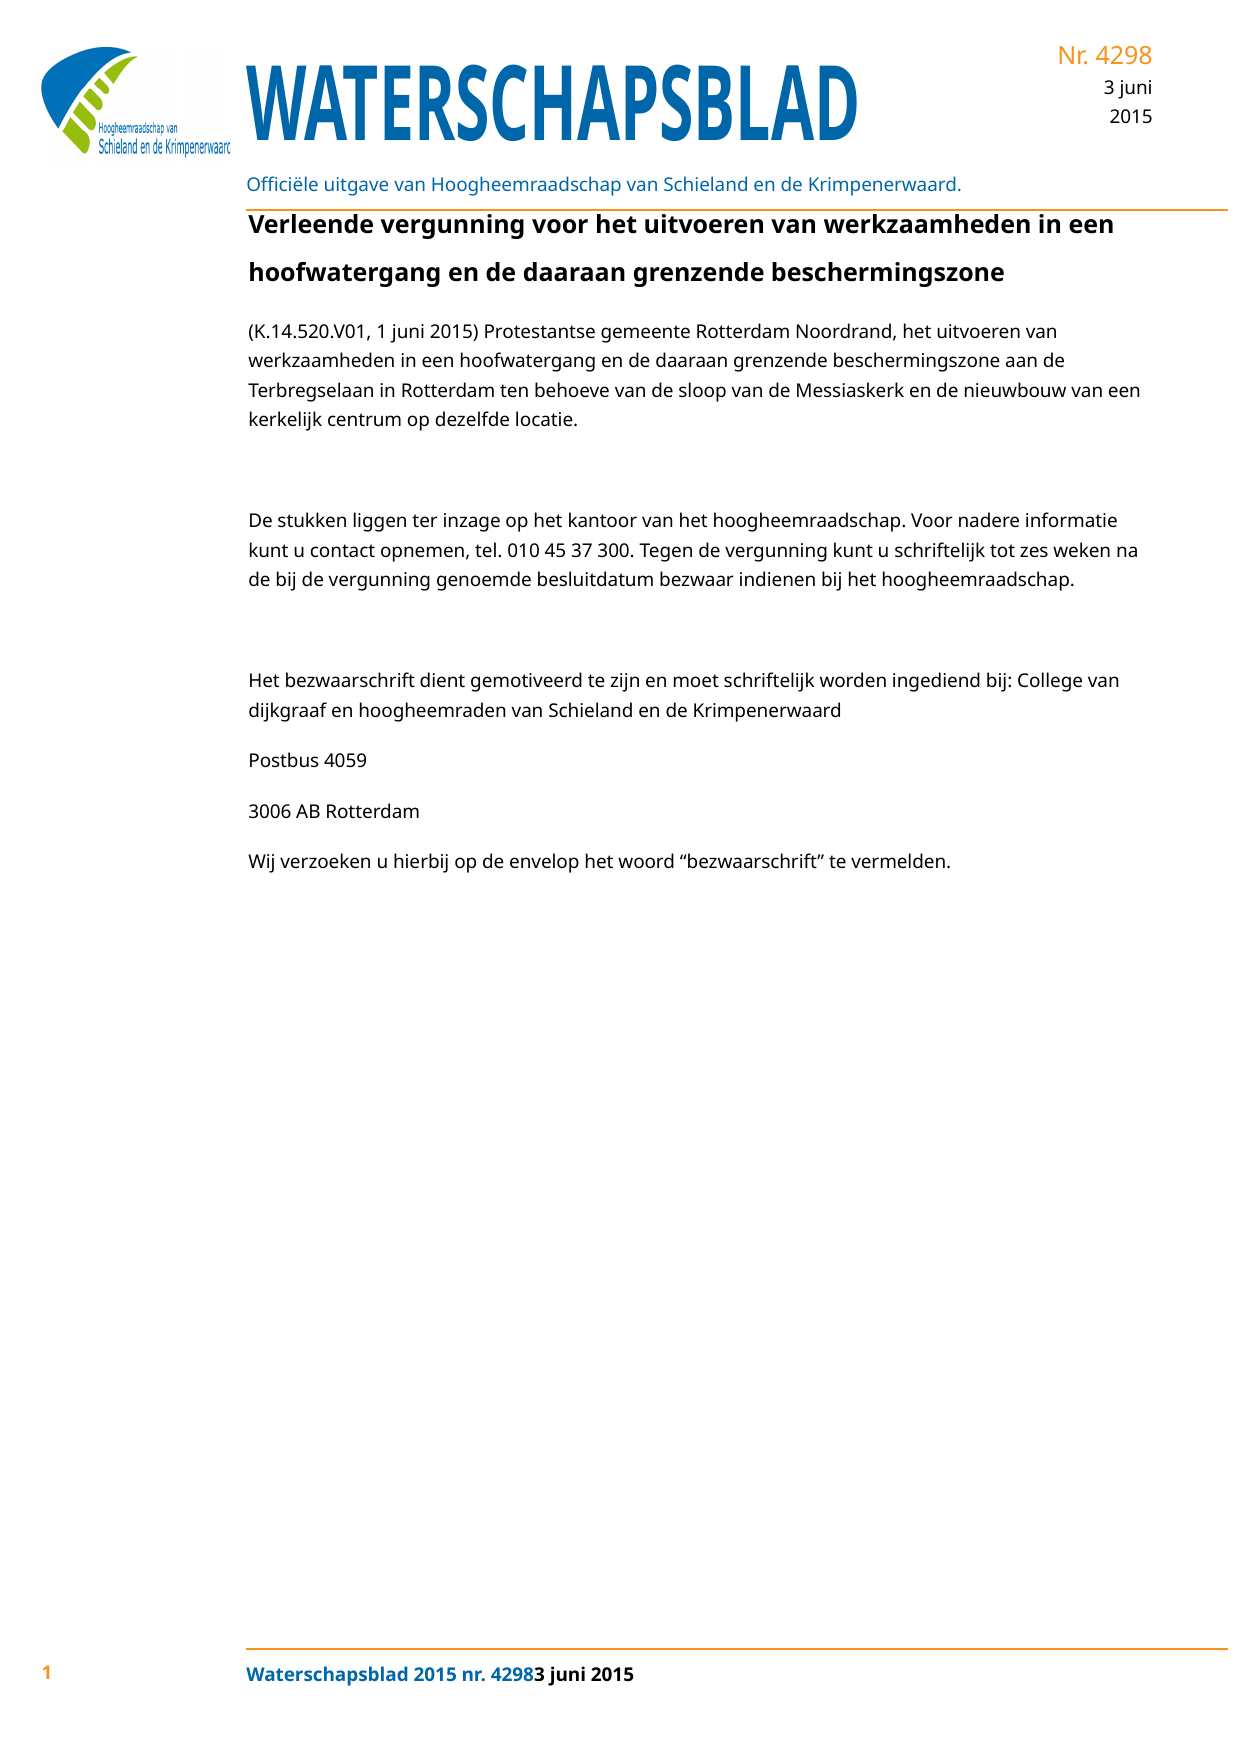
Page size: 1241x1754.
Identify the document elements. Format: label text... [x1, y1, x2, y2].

text Wij verzoeken u hierbij op de envelop het woord “bezwaarschrift” te vermelden. [248, 848, 1152, 874]
text De stukken liggen ter inzage op het kantoor van het hoogheemraadschap. Voor nadere informatie kunt u contact opnemen, tel. 010 45 37 300. Tegen de vergunning kunt u schriftelijk tot zes weken na de bij de vergunning genoemde besluitdatum bezwaar indienen bij het hoogheemraadschap. [248, 507, 1152, 592]
text 3006 AB Rotterdam [248, 798, 1152, 824]
text Verleende vergunning voor het uitvoeren van werkzaamheden in een hoofwatergang en de daaraan grenzende beschermingszone [248, 211, 1152, 288]
text (K.14.520.V01, 1 juni 2015) Protestantse gemeente Rotterdam Noordrand, het uitvoeren van werkzaamheden in een hoofwatergang en de daaraan grenzende beschermingszone aan de Terbregselaan in Rotterdam ten behoeve van de sloop van de Messiaskerk en de nieuwbouw van een kerkelijk centrum op dezelfde locatie. [248, 318, 1152, 432]
text Postbus 4059 [248, 747, 1152, 773]
picture [41, 47, 231, 172]
text Het bezwaarschrift dient gemotiveerd te zijn en moet schriftelijk worden ingediend bij: College van dijkgraaf en hoogheemraden van Schieland en de Krimpenerwaard [248, 667, 1152, 723]
